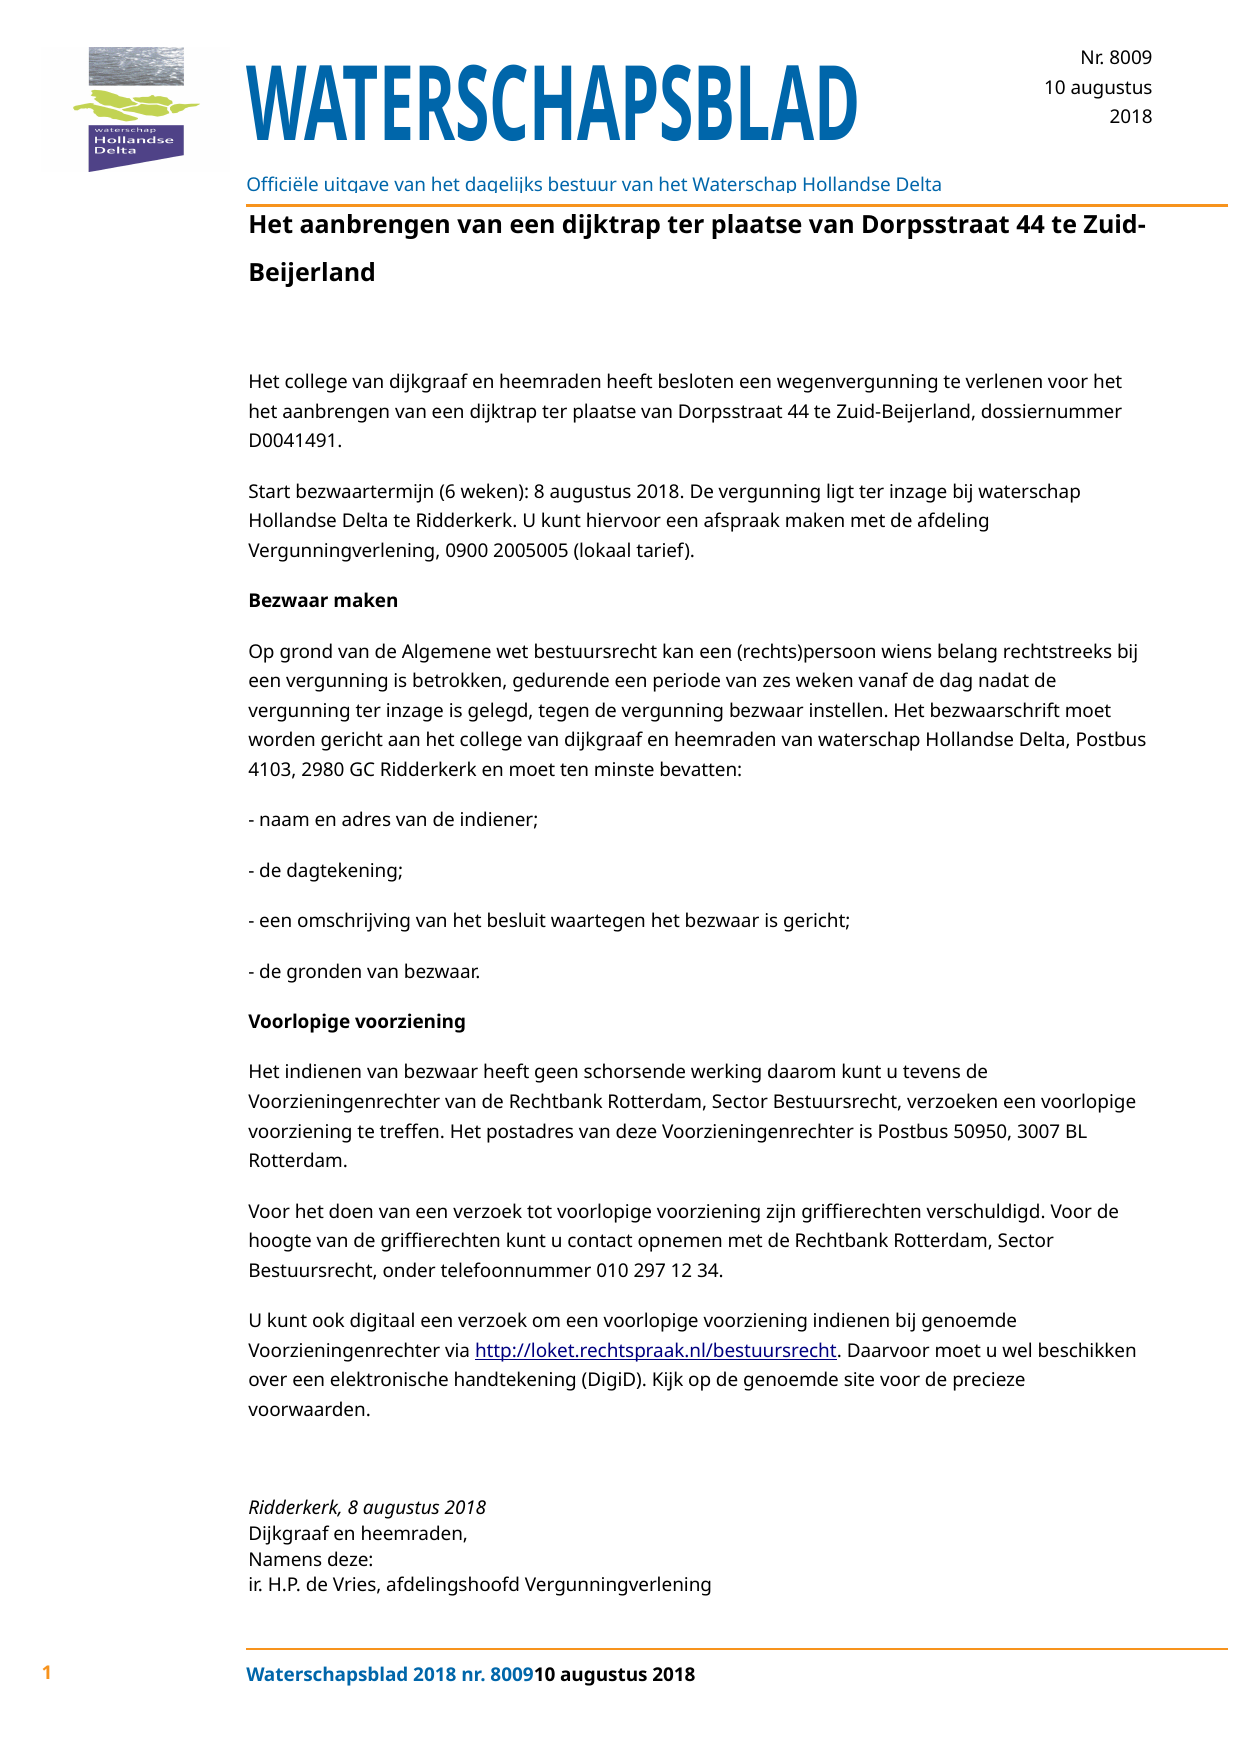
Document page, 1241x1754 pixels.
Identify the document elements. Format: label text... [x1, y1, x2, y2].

text - naam en adres van de indiener; [248, 807, 1152, 832]
text Het indienen van bezwaar heeft geen schorsende werking daarom kunt u tevens de Voorzieningenrechter van de Rechtbank Rotterdam, Sector Bestuursrecht, verzoeken een voorlopige voorziening te treffen. Het postadres van deze Voorzieningenrechter is Postbus 50950, 3007 BL Rotterdam. [248, 1059, 1152, 1173]
text Op grond van de Algemene wet bestuursrecht kan een (rechts)persoon wiens belang rechtstreeks bij een vergunning is betrokken, gedurende een periode van zes weken vanaf de dag nadat de vergunning ter inzage is gelegd, tegen de vergunning bezwaar instellen. Het bezwaarschrift moet worden gericht aan het college van dijkgraaf en heemraden van waterschap Hollandse Delta, Postbus 4103, 2980 GC Ridderkerk en moet ten minste bevatten: [248, 638, 1152, 782]
text Het college van dijkgraaf en heemraden heeft besloten een wegenvergunning te verlenen voor het het aanbrengen van een dijktrap ter plaatse van Dorpsstraat 44 te Zuid-Beijerland, dossiernummer D0041491. [248, 368, 1152, 453]
text Voor het doen van een verzoek tot voorlopige voorziening zijn griffierechten verschuldigd. Voor de hoogte van de griffierechten kunt u contact opnemen met de Rechtbank Rotterdam, Sector Bestuursrecht, onder telefoonnummer 010 297 12 34. [248, 1198, 1152, 1283]
text Ridderkerk, 8 augustus 2018 [248, 1494, 1152, 1520]
text Start bezwaartermijn (6 weken): 8 augustus 2018. De vergunning ligt ter inzage bij waterschap Hollandse Delta te Ridderkerk. U kunt hiervoor een afspraak maken met de afdeling Vergunningverlening, 0900 2005005 (lokaal tarief). [248, 478, 1152, 563]
text - de gronden van bezwaar. [248, 958, 1152, 984]
text Dijkgraaf en heemraden, [248, 1520, 1152, 1546]
text Het aanbrengen van een dijktrap ter plaatse van Dorpsstraat 44 te Zuid-Beijerland [248, 207, 1152, 288]
text Namens deze: [248, 1546, 1152, 1572]
text - een omschrijving van het besluit waartegen het bezwaar is gericht; [248, 907, 1152, 933]
text Voorlopige voorziening [248, 1008, 1152, 1034]
text U kunt ook digitaal een verzoek om een voorlopige voorziening indienen bij genoemde Voorzieningenrechter via http://loket.rechtspraak.nl/bestuursrecht. Daarvoor moet u wel beschikken over een elektronische handtekening (DigiD). Kijk op de genoemde site voor de precieze voorwaarden. [248, 1307, 1152, 1422]
text ir. H.P. de Vries, afdelingshoofd Vergunningverlening [248, 1572, 1152, 1597]
text - de dagtekening; [248, 857, 1152, 883]
text Bezwaar maken [248, 587, 1152, 613]
picture [41, 47, 231, 172]
